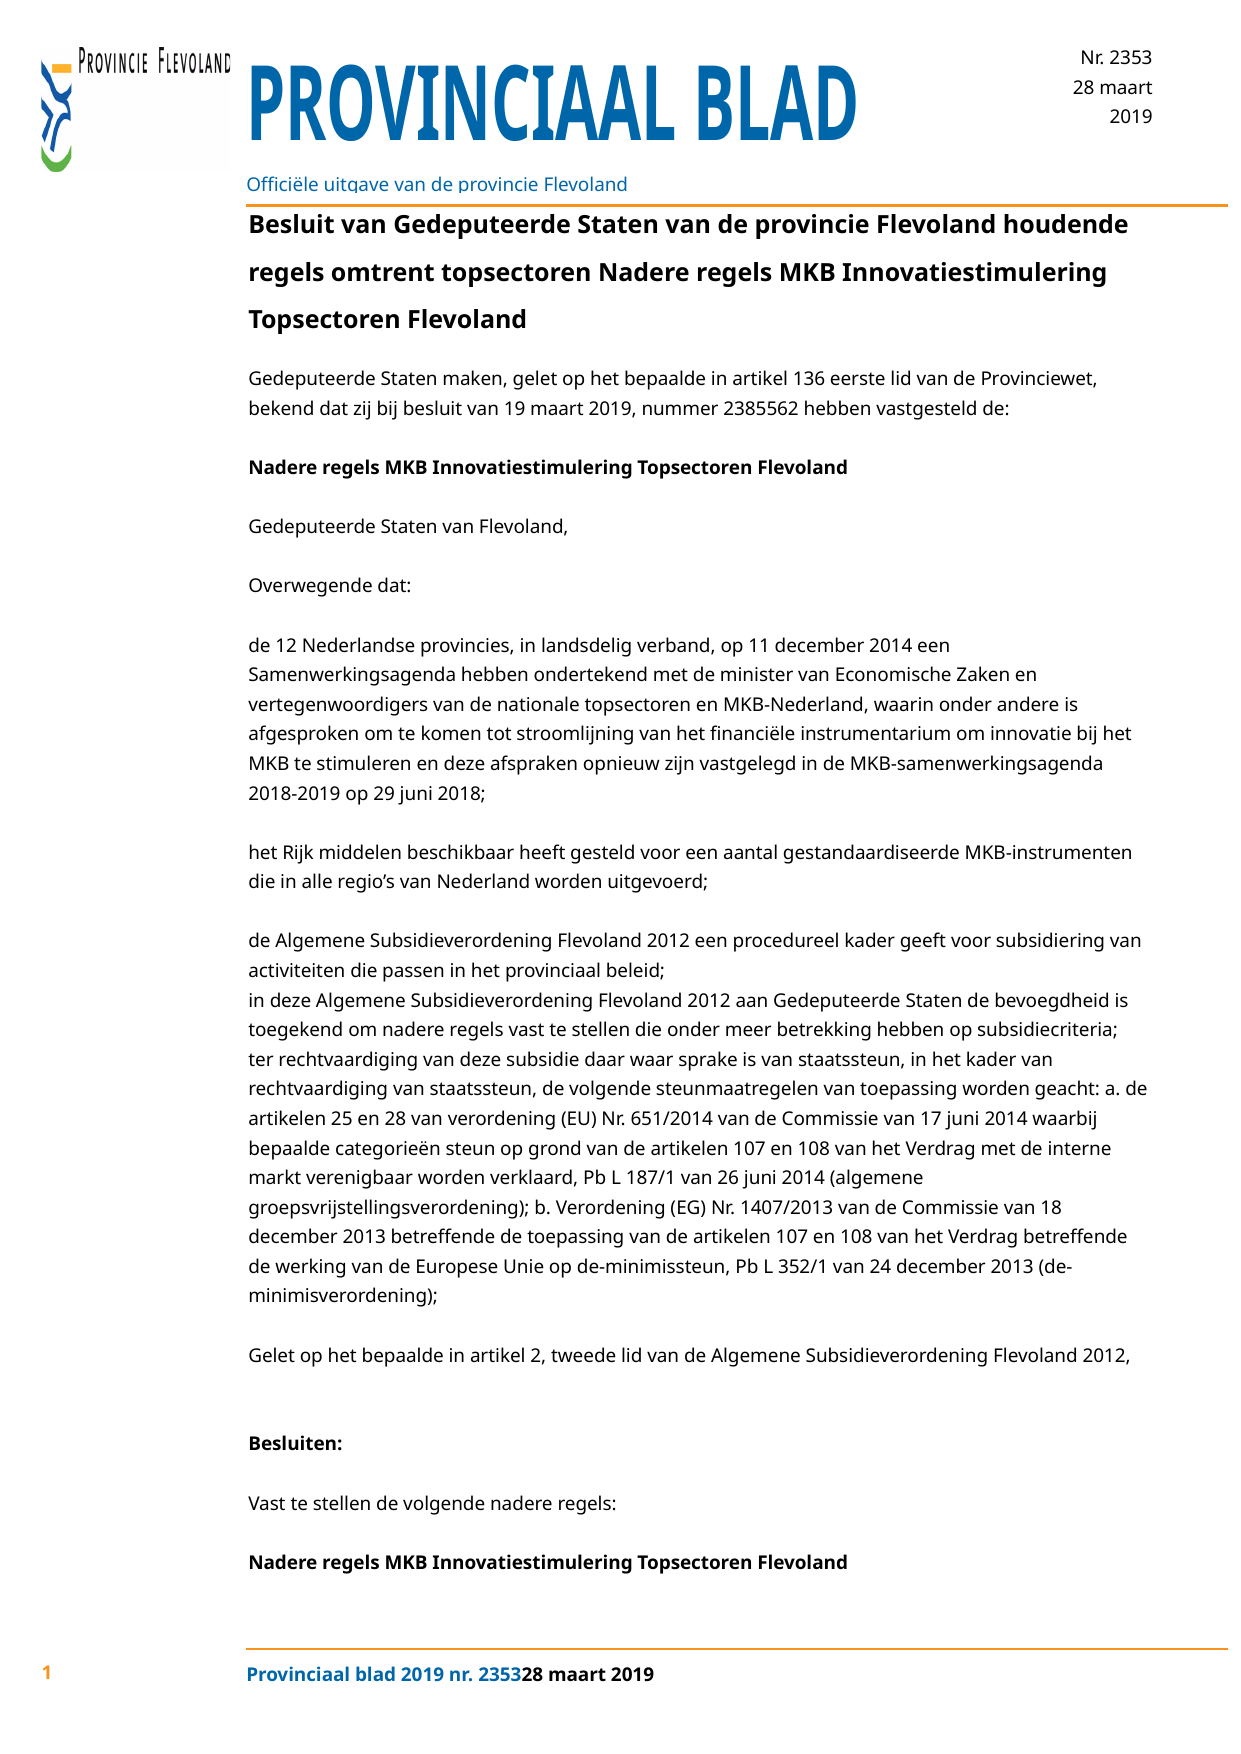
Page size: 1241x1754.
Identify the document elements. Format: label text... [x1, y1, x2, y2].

text Nadere regels MKB Innovatiestimulering Topsectoren Flevoland [248, 1549, 1152, 1574]
text Gelet op het bepaalde in artikel 2, tweede lid van de Algemene Subsidieverordening Flevoland 2012, [248, 1342, 1152, 1367]
text de Algemene Subsidieverordening Flevoland 2012 een procedureel kader geeft voor subsidiering van activiteiten die passen in het provinciaal beleid; [248, 928, 1152, 983]
text Besluiten: [248, 1431, 1152, 1456]
text Overwegende dat: [248, 573, 1152, 598]
text ter rechtvaardiging van deze subsidie daar waar sprake is van staatssteun, in het kader van rechtvaardiging van staatssteun, de volgende steunmaatregelen van toepassing worden geacht: a. de artikelen 25 en 28 van verordening (EU) Nr. 651/2014 van de Commissie van 17 juni 2014 waarbij bepaalde categorieën steun op grond van de artikelen 107 en 108 van het Verdrag met de interne markt verenigbaar worden verklaard, Pb L 187/1 van 26 juni 2014 (algemene groepsvrijstellingsverordening); b. Verordening (EG) Nr. 1407/2013 van de Commissie van 18 december 2013 betreffende de toepassing van de artikelen 107 en 108 van het Verdrag betreffende de werking van de Europese Unie op de-minimissteun, Pb L 352/1 van 24 december 2013 (de-minimisverordening); [248, 1046, 1152, 1308]
text Besluit van Gedeputeerde Staten van de provincie Flevoland houdende regels omtrent topsectoren Nadere regels MKB Innovatiestimulering Topsectoren Flevoland [248, 207, 1152, 336]
text het Rijk middelen beschikbaar heeft gesteld voor een aantal gestandaardiseerde MKB-instrumenten die in alle regio’s van Nederland worden uitgevoerd; [248, 839, 1152, 894]
text in deze Algemene Subsidieverordening Flevoland 2012 aan Gedeputeerde Staten de bevoegdheid is toegekend om nadere regels vast te stellen die onder meer betrekking hebben op subsidiecriteria; [248, 987, 1152, 1042]
text Vast te stellen de volgende nadere regels: [248, 1490, 1152, 1515]
text Gedeputeerde Staten maken, gelet op het bepaalde in artikel 136 eerste lid van de Provinciewet, bekend dat zij bij besluit van 19 maart 2019, nummer 2385562 hebben vastgesteld de: [248, 366, 1152, 421]
picture [41, 47, 231, 172]
text Nadere regels MKB Innovatiestimulering Topsectoren Flevoland [248, 454, 1152, 480]
text de 12 Nederlandse provincies, in landsdelig verband, op 11 december 2014 een Samenwerkingsagenda hebben ondertekend met de minister van Economische Zaken en vertegenwoordigers van de nationale topsectoren en MKB-Nederland, waarin onder andere is afgesproken om te komen tot stroomlijning van het financiële instrumentarium om innovatie bij het MKB te stimuleren en deze afspraken opnieuw zijn vastgelegd in de MKB-samenwerkingsagenda 2018-2019 op 29 juni 2018; [248, 632, 1152, 805]
text Gedeputeerde Staten van Flevoland, [248, 513, 1152, 539]
